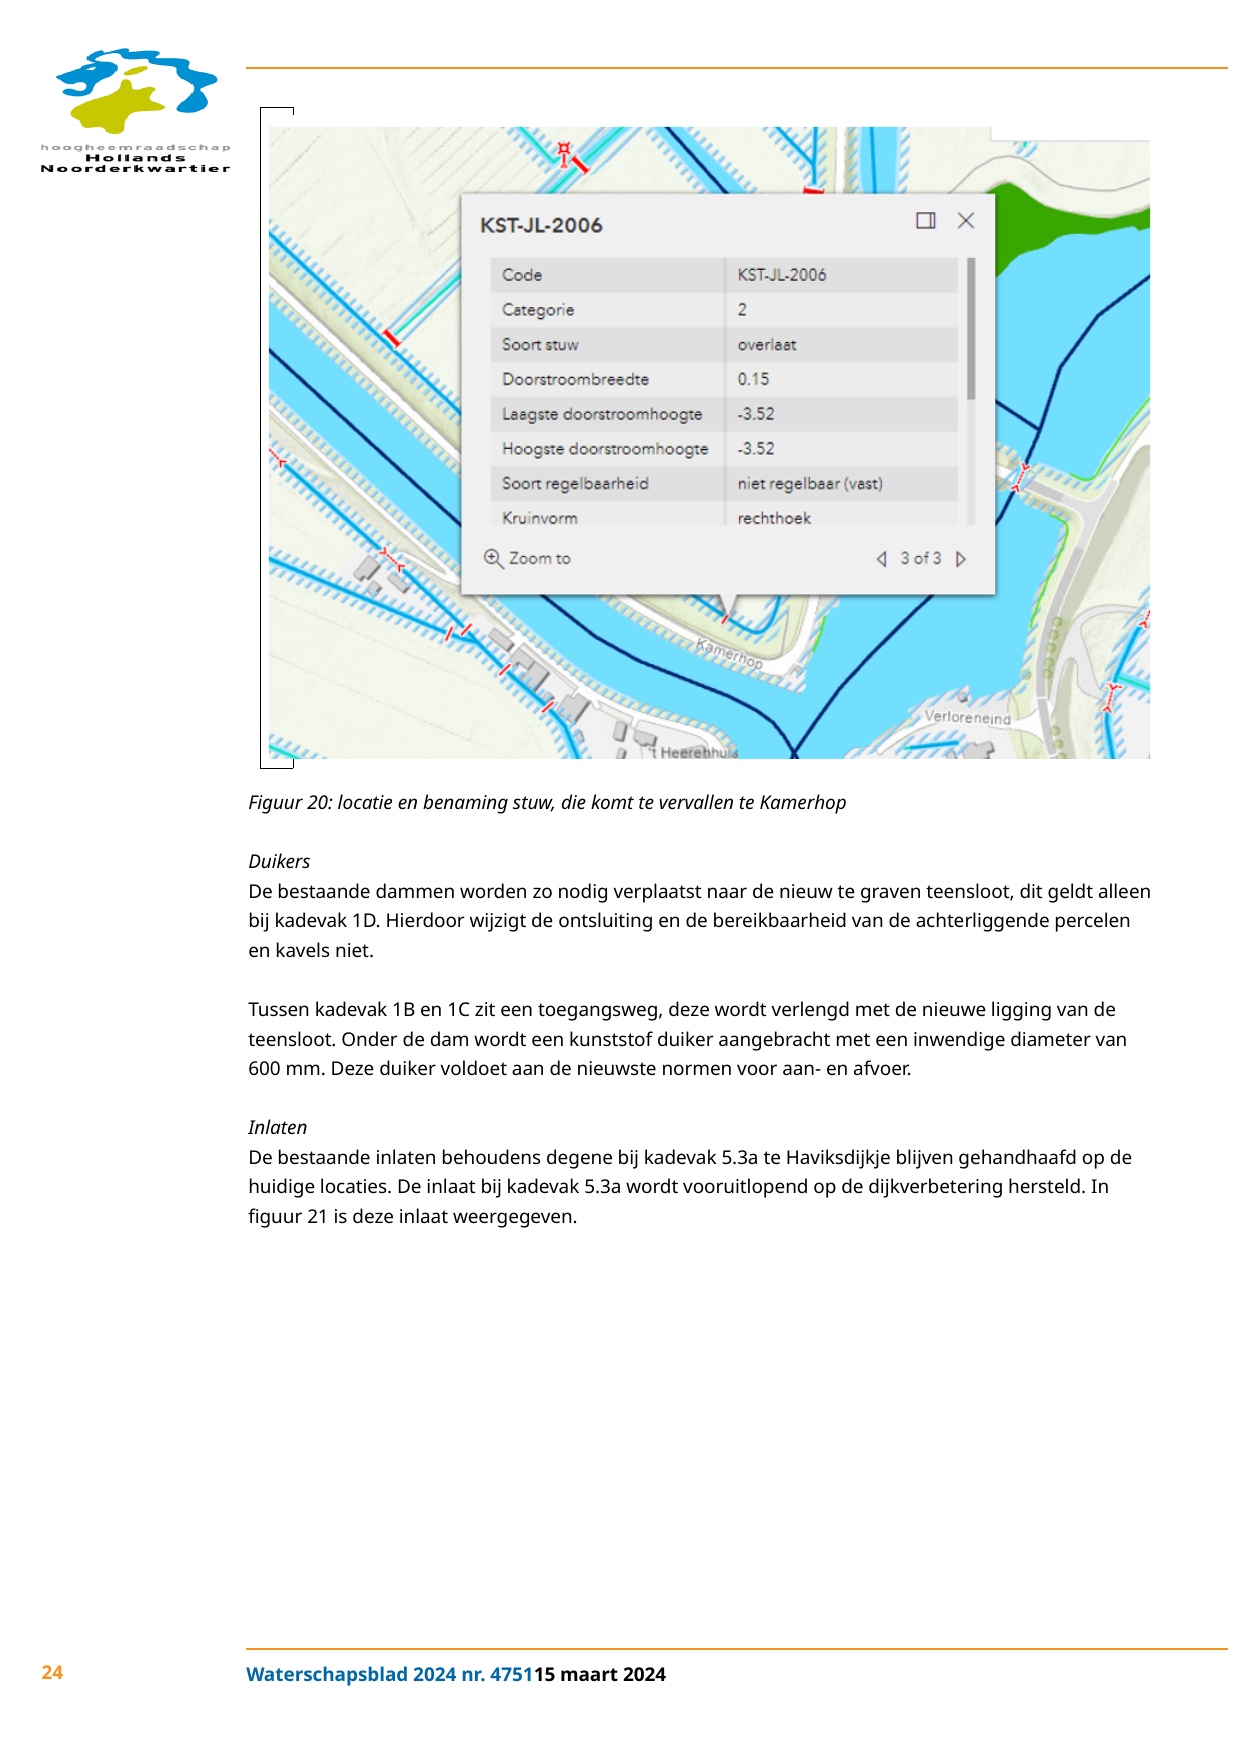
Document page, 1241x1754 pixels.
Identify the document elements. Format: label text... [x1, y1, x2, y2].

text Duikers [248, 848, 1152, 874]
text De bestaande inlaten behoudens degene bij kadevak 5.3a te Haviksdijkje blijven gehandhaafd op de huidige locaties. De inlaat bij kadevak 5.3a wordt vooruitlopend op de dijkverbetering hersteld. In figuur 21 is deze inlaat weergegeven. [248, 1144, 1152, 1229]
text Inlaten [248, 1114, 1152, 1140]
text Figuur 20: locatie en benaming stuw, die komt te vervallen te Kamerhop [248, 789, 1152, 815]
picture [41, 47, 231, 172]
text Tussen kadevak 1B en 1C zit een toegangsweg, deze wordt verlengd met de nieuwe ligging van de teensloot. Onder de dam wordt een kunststof duiker aangebracht met een inwendige diameter van 600 mm. Deze duiker voldoet aan de nieuwste normen voor aan- en afvoer. [248, 996, 1152, 1081]
text De bestaande dammen worden zo nodig verplaatst naar de nieuw te graven teensloot, dit geldt alleen bij kadevak 1D. Hierdoor wijzigt de ontsluiting en de bereikbaarheid van de achterliggende percelen en kavels niet. [248, 878, 1152, 963]
picture [268, 115, 1155, 759]
